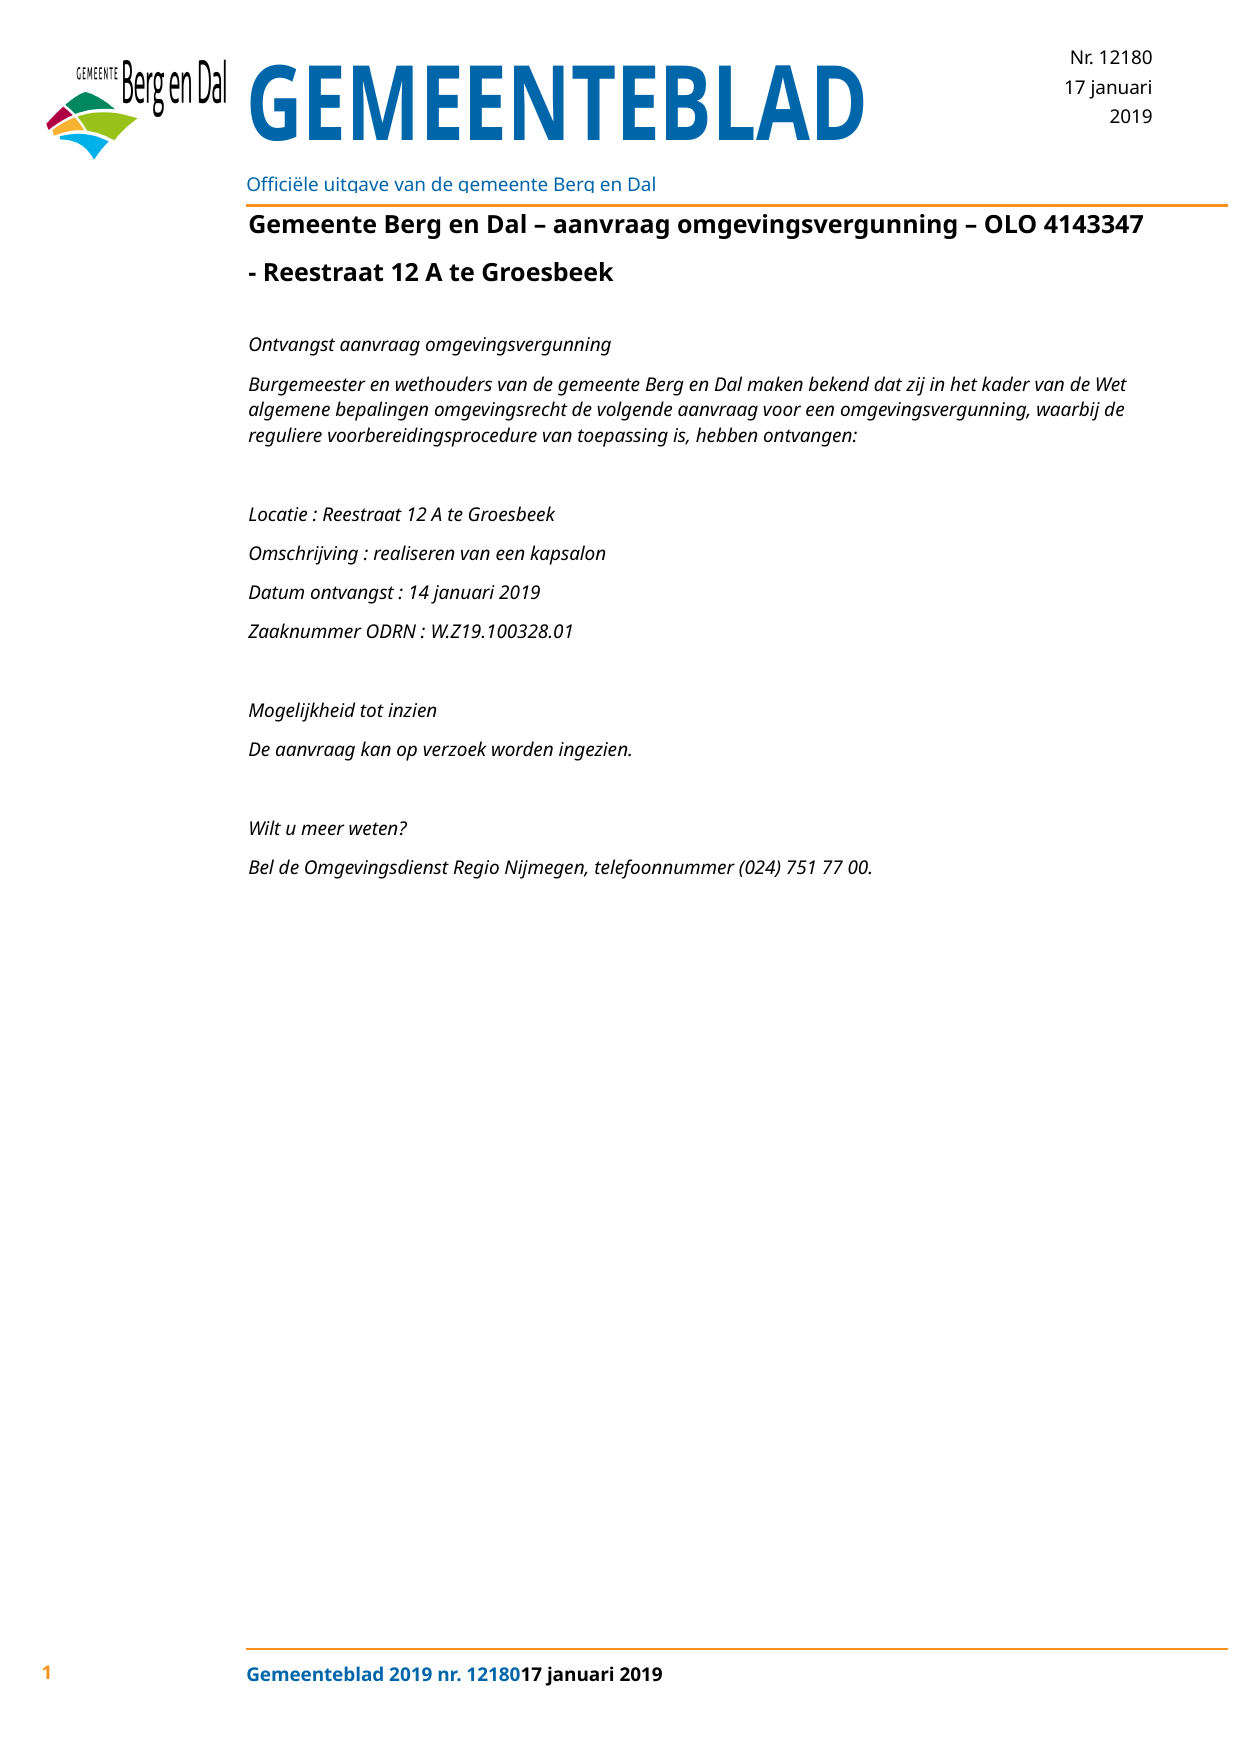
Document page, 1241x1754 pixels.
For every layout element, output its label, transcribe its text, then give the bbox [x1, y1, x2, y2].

text Datum ontvangst : 14 januari 2019 [248, 579, 1152, 605]
text Ontvangst aanvraag omgevingsvergunning [248, 331, 1152, 357]
text Omschrijving : realiseren van een kapsalon [248, 540, 1152, 566]
text Wilt u meer weten? [248, 815, 1152, 841]
text Burgemeester en wethouders van de gemeente Berg en Dal maken bekend dat zij in het kader van de Wet algemene bepalingen omgevingsrecht de volgende aanvraag voor een omgevingsvergunning, waarbij de reguliere voorbereidingsprocedure van toepassing is, hebben ontvangen: [248, 371, 1152, 448]
text Zaaknummer ODRN : W.Z19.100328.01 [248, 618, 1152, 644]
picture [41, 47, 231, 172]
text Mogelijkheid tot inzien [248, 697, 1152, 723]
text Gemeente Berg en Dal – aanvraag omgevingsvergunning – OLO 4143347 - Reestraat 12 A te Groesbeek [248, 207, 1152, 288]
text Bel de Omgevingsdienst Regio Nijmegen, telefoonnummer (024) 751 77 00. [248, 854, 1152, 880]
text De aanvraag kan op verzoek worden ingezien. [248, 736, 1152, 762]
text Locatie : Reestraat 12 A te Groesbeek [248, 501, 1152, 526]
